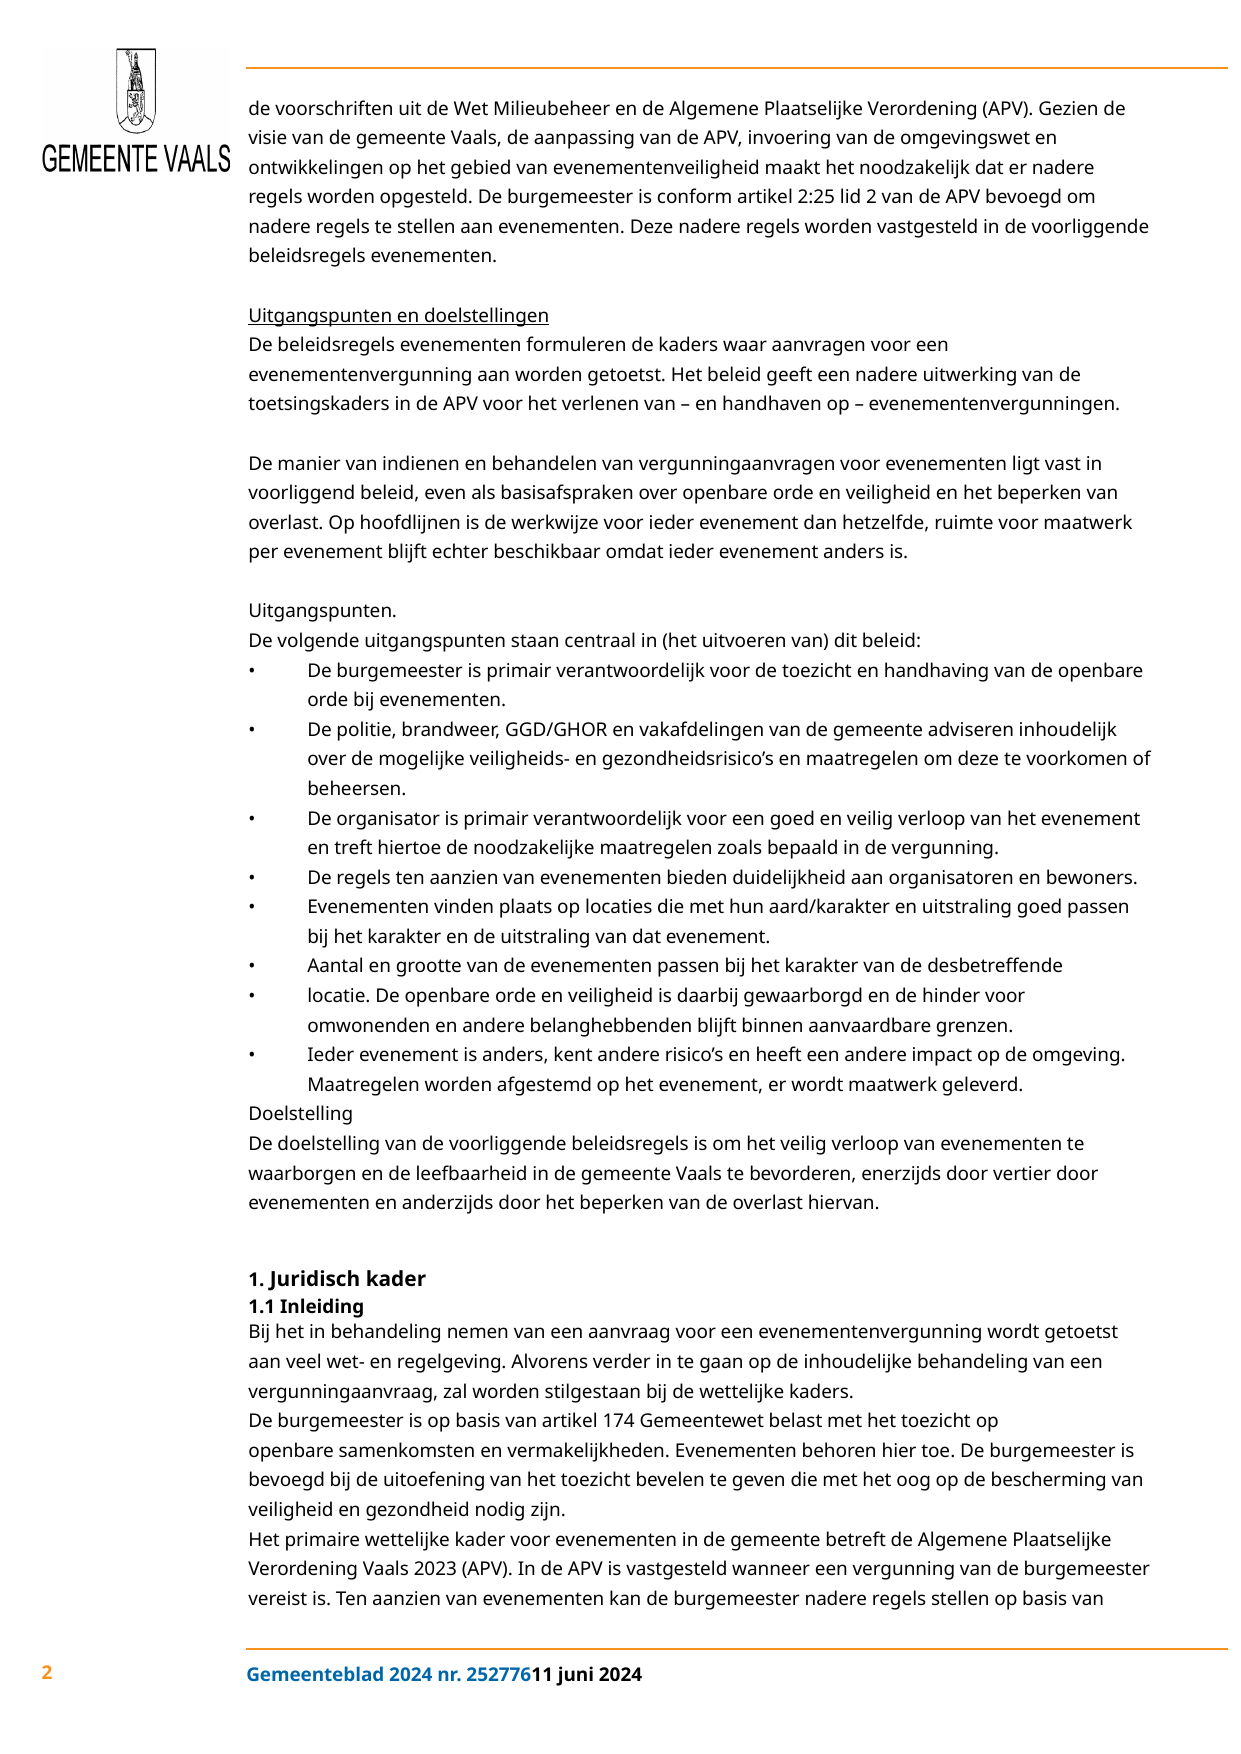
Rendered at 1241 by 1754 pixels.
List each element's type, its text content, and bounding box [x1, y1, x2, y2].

text De doelstelling van de voorliggende beleidsregels is om het veilig verloop van evenementen te waarborgen en de leefbaarheid in de gemeente Vaals te bevorderen, enerzijds door vertier door evenementen en anderzijds door het beperken van de overlast hiervan. [248, 1130, 1152, 1215]
text openbare samenkomsten en vermakelijkheden. Evenementen behoren hier toe. De burgemeester is bevoegd bij de uitoefening van het toezicht bevelen te geven die met het oog op de bescherming van veiligheid en gezondheid nodig zijn. [248, 1437, 1152, 1522]
text Bij het in behandeling nemen van een aanvraag voor een evenementenvergunning wordt getoetst aan veel wet- en regelgeving. Alvorens verder in te gaan op de inhoudelijke behandeling van een vergunningaanvraag, zal worden stilgestaan bij de wettelijke kaders. [248, 1319, 1152, 1404]
list locatie. De openbare orde en veiligheid is daarbij gewaarborgd en de hinder voor omwonenden en andere belanghebbenden blijft binnen aanvaardbare grenzen. [248, 982, 1152, 1038]
picture [41, 47, 231, 172]
text Uitgangspunten. [248, 598, 1152, 623]
list Evenementen vinden plaats op locaties die met hun aard/karakter en uitstraling goed passen bij het karakter en de uitstraling van dat evenement. [248, 893, 1152, 949]
list De regels ten aanzien van evenementen bieden duidelijkheid aan organisatoren en bewoners. [248, 864, 1152, 890]
text De burgemeester is op basis van artikel 174 Gemeentewet belast met het toezicht op [248, 1407, 1152, 1433]
text Doelstelling [248, 1101, 1152, 1126]
list De politie, brandweer, GGD/GHOR en vakafdelingen van de gemeente adviseren inhoudelijk over de mogelijke veiligheids- en gezondheidsrisico’s en maatregelen om deze te voorkomen of beheersen. [248, 716, 1152, 801]
text De volgende uitgangspunten staan centraal in (het uitvoeren van) dit beleid: [248, 627, 1152, 653]
text Het primaire wettelijke kader voor evenementen in de gemeente betreft de Algemene Plaatselijke Verordening Vaals 2023 (APV). In de APV is vastgesteld wanneer een vergunning van de burgemeester vereist is. Ten aanzien van evenementen kan de burgemeester nadere regels stellen op basis van [248, 1526, 1152, 1611]
list Ieder evenement is anders, kent andere risico’s en heeft een andere impact op de omgeving. Maatregelen worden afgestemd op het evenement, er wordt maatwerk geleverd. [248, 1041, 1152, 1097]
list De organisator is primair verantwoordelijk voor een goed en veilig verloop van het evenement en treft hiertoe de noodzakelijke maatregelen zoals bepaald in de vergunning. [248, 805, 1152, 860]
text De beleidsregels evenementen formuleren de kaders waar aanvragen voor een evenementenvergunning aan worden getoetst. Het beleid geeft een nadere uitwerking van de toetsingskaders in de APV voor het verlenen van – en handhaven op – evenementenvergunningen. [248, 331, 1152, 416]
list De burgemeester is primair verantwoordelijk voor de toezicht en handhaving van de openbare orde bij evenementen. [248, 657, 1152, 712]
text 1.1 Inleiding [248, 1293, 1152, 1319]
list Aantal en grootte van de evenementen passen bij het karakter van de desbetreffende [248, 953, 1152, 978]
text de voorschriften uit de Wet Milieubeheer en de Algemene Plaatselijke Verordening (APV). Gezien de visie van de gemeente Vaals, de aanpassing van de APV, invoering van de omgevingswet en ontwikkelingen op het gebied van evenementenveiligheid maakt het noodzakelijk dat er nadere regels worden opgesteld. De burgemeester is conform artikel 2:25 lid 2 van de APV bevoegd om nadere regels te stellen aan evenementen. Deze nadere regels worden vastgesteld in de voorliggende beleidsregels evenementen. [248, 95, 1152, 268]
text De manier van indienen en behandelen van vergunningaanvragen voor evenementen ligt vast in voorliggend beleid, even als basisafspraken over openbare orde en veiligheid en het beperken van overlast. Op hoofdlijnen is de werkwijze voor ieder evenement dan hetzelfde, ruimte voor maatwerk per evenement blijft echter beschikbaar omdat ieder evenement anders is. [248, 450, 1152, 564]
text 1. Juridisch kader [248, 1264, 1152, 1293]
text Uitgangspunten en doelstellingen [248, 302, 1152, 328]
